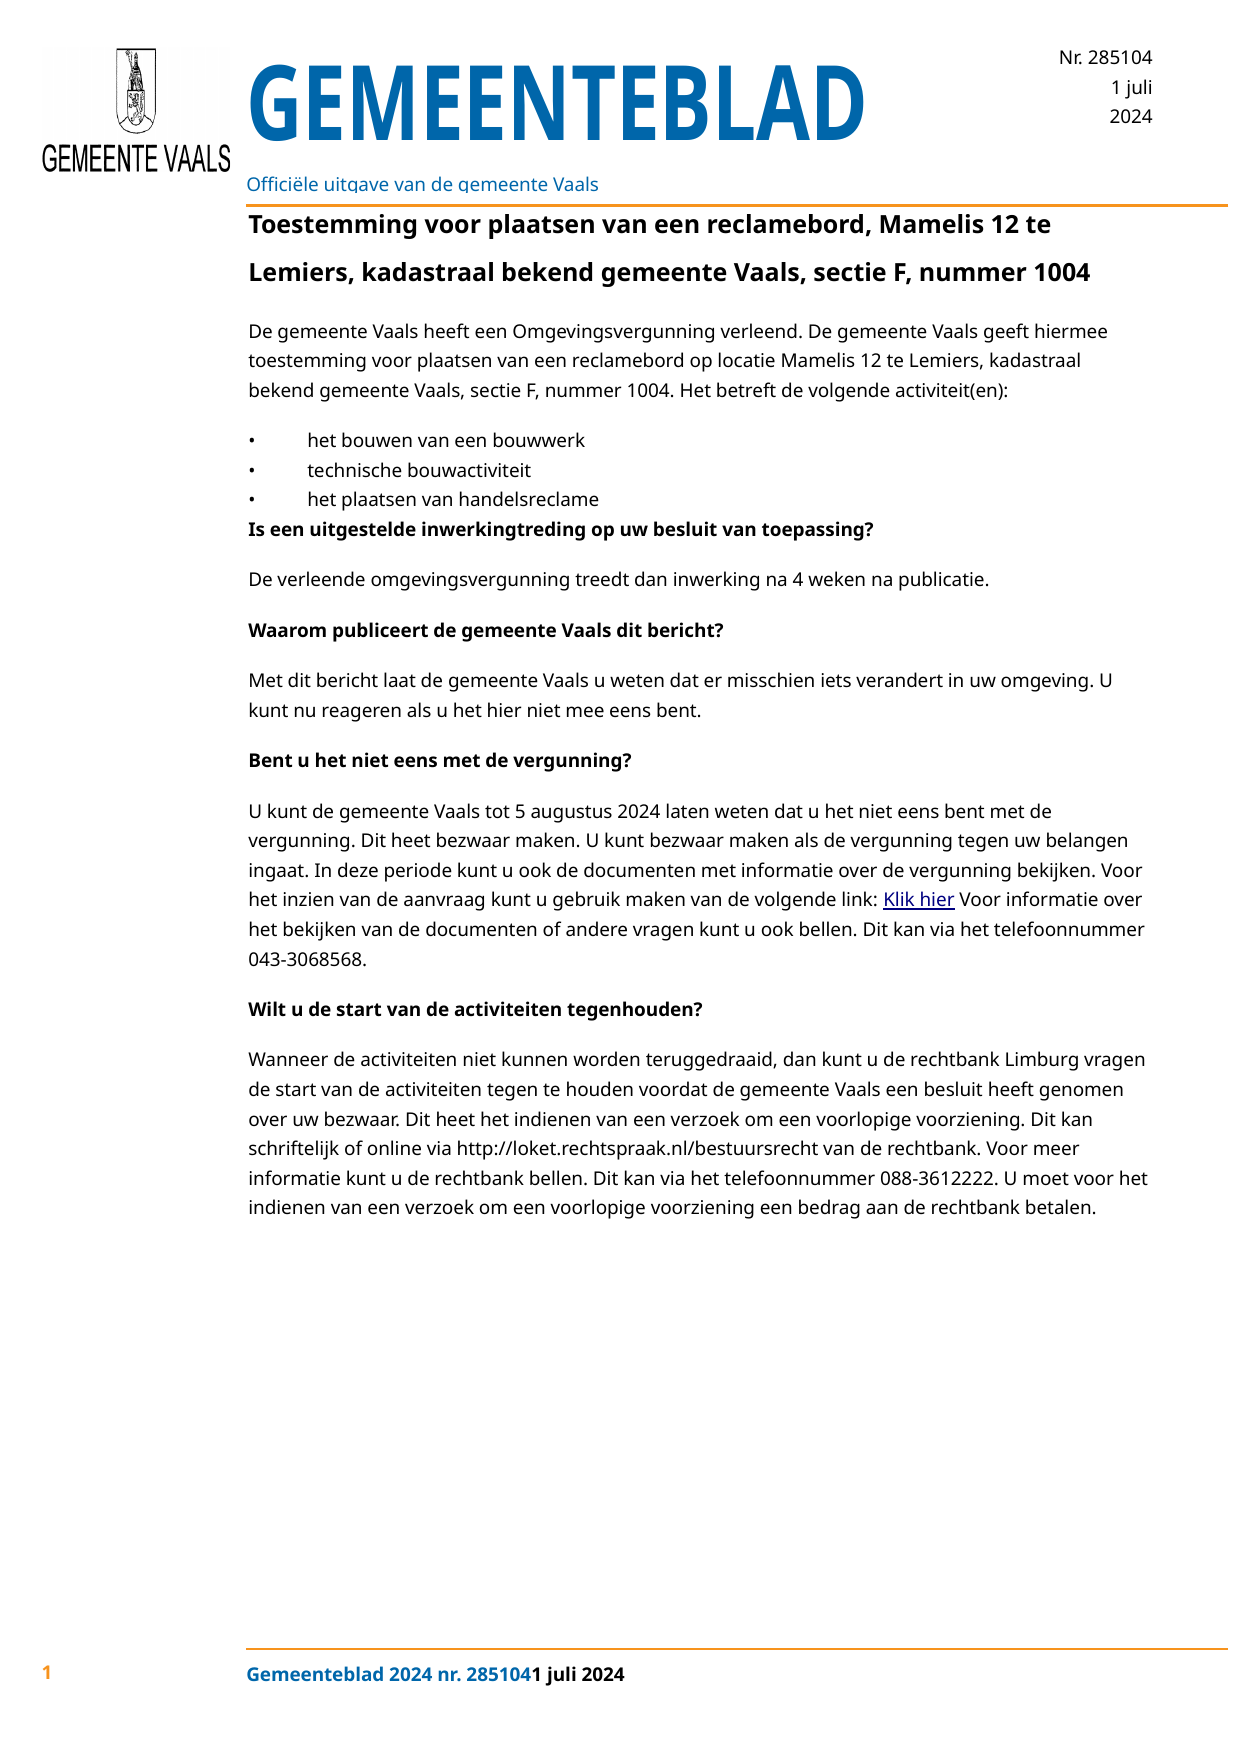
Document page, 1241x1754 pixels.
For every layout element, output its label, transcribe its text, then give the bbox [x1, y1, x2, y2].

list het plaatsen van handelsreclame [248, 487, 1152, 512]
text Wilt u de start van de activiteiten tegenhouden? [248, 996, 1152, 1022]
text Waarom publiceert de gemeente Vaals dit bericht? [248, 617, 1152, 643]
text Is een uitgestelde inwerkingtreding op uw besluit van toepassing? [248, 516, 1152, 542]
text De gemeente Vaals heeft een Omgevingsvergunning verleend. De gemeente Vaals geeft hiermee toestemming voor plaatsen van een reclamebord op locatie Mamelis 12 te Lemiers, kadastraal bekend gemeente Vaals, sectie F, nummer 1004. Het betreft de volgende activiteit(en): [248, 318, 1152, 403]
text U kunt de gemeente Vaals tot 5 augustus 2024 laten weten dat u het niet eens bent met de vergunning. Dit heet bezwaar maken. U kunt bezwaar maken als de vergunning tegen uw belangen ingaat. In deze periode kunt u ook de documenten met informatie over de vergunning bekijken. Voor het inzien van de aanvraag kunt u gebruik maken van de volgende link: Klik hier Voor informatie over het bekijken van de documenten of andere vragen kunt u ook bellen. Dit kan via het telefoonnummer 043-3068568. [248, 798, 1152, 972]
text Wanneer de activiteiten niet kunnen worden teruggedraaid, dan kunt u de rechtbank Limburg vragen de start van de activiteiten tegen te houden voordat de gemeente Vaals een besluit heeft genomen over uw bezwaar. Dit heet het indienen van een verzoek om een voorlopige voorziening. Dit kan schriftelijk of online via http://loket.rechtspraak.nl/bestuursrecht van de rechtbank. Voor meer informatie kunt u de rechtbank bellen. Dit kan via het telefoonnummer 088-3612222. U moet voor het indienen van een verzoek om een voorlopige voorziening een bedrag aan de rechtbank betalen. [248, 1047, 1152, 1220]
text Met dit bericht laat de gemeente Vaals u weten dat er misschien iets verandert in uw omgeving. U kunt nu reageren als u het hier niet mee eens bent. [248, 667, 1152, 723]
text De verleende omgevingsvergunning treedt dan inwerking na 4 weken na publicatie. [248, 567, 1152, 592]
text Bent u het niet eens met de vergunning? [248, 747, 1152, 773]
text Toestemming voor plaatsen van een reclamebord, Mamelis 12 te Lemiers, kadastraal bekend gemeente Vaals, sectie F, nummer 1004 [248, 207, 1152, 288]
list technische bouwactiviteit [248, 457, 1152, 483]
picture [41, 47, 231, 172]
list het bouwen van een bouwwerk [248, 427, 1152, 453]
